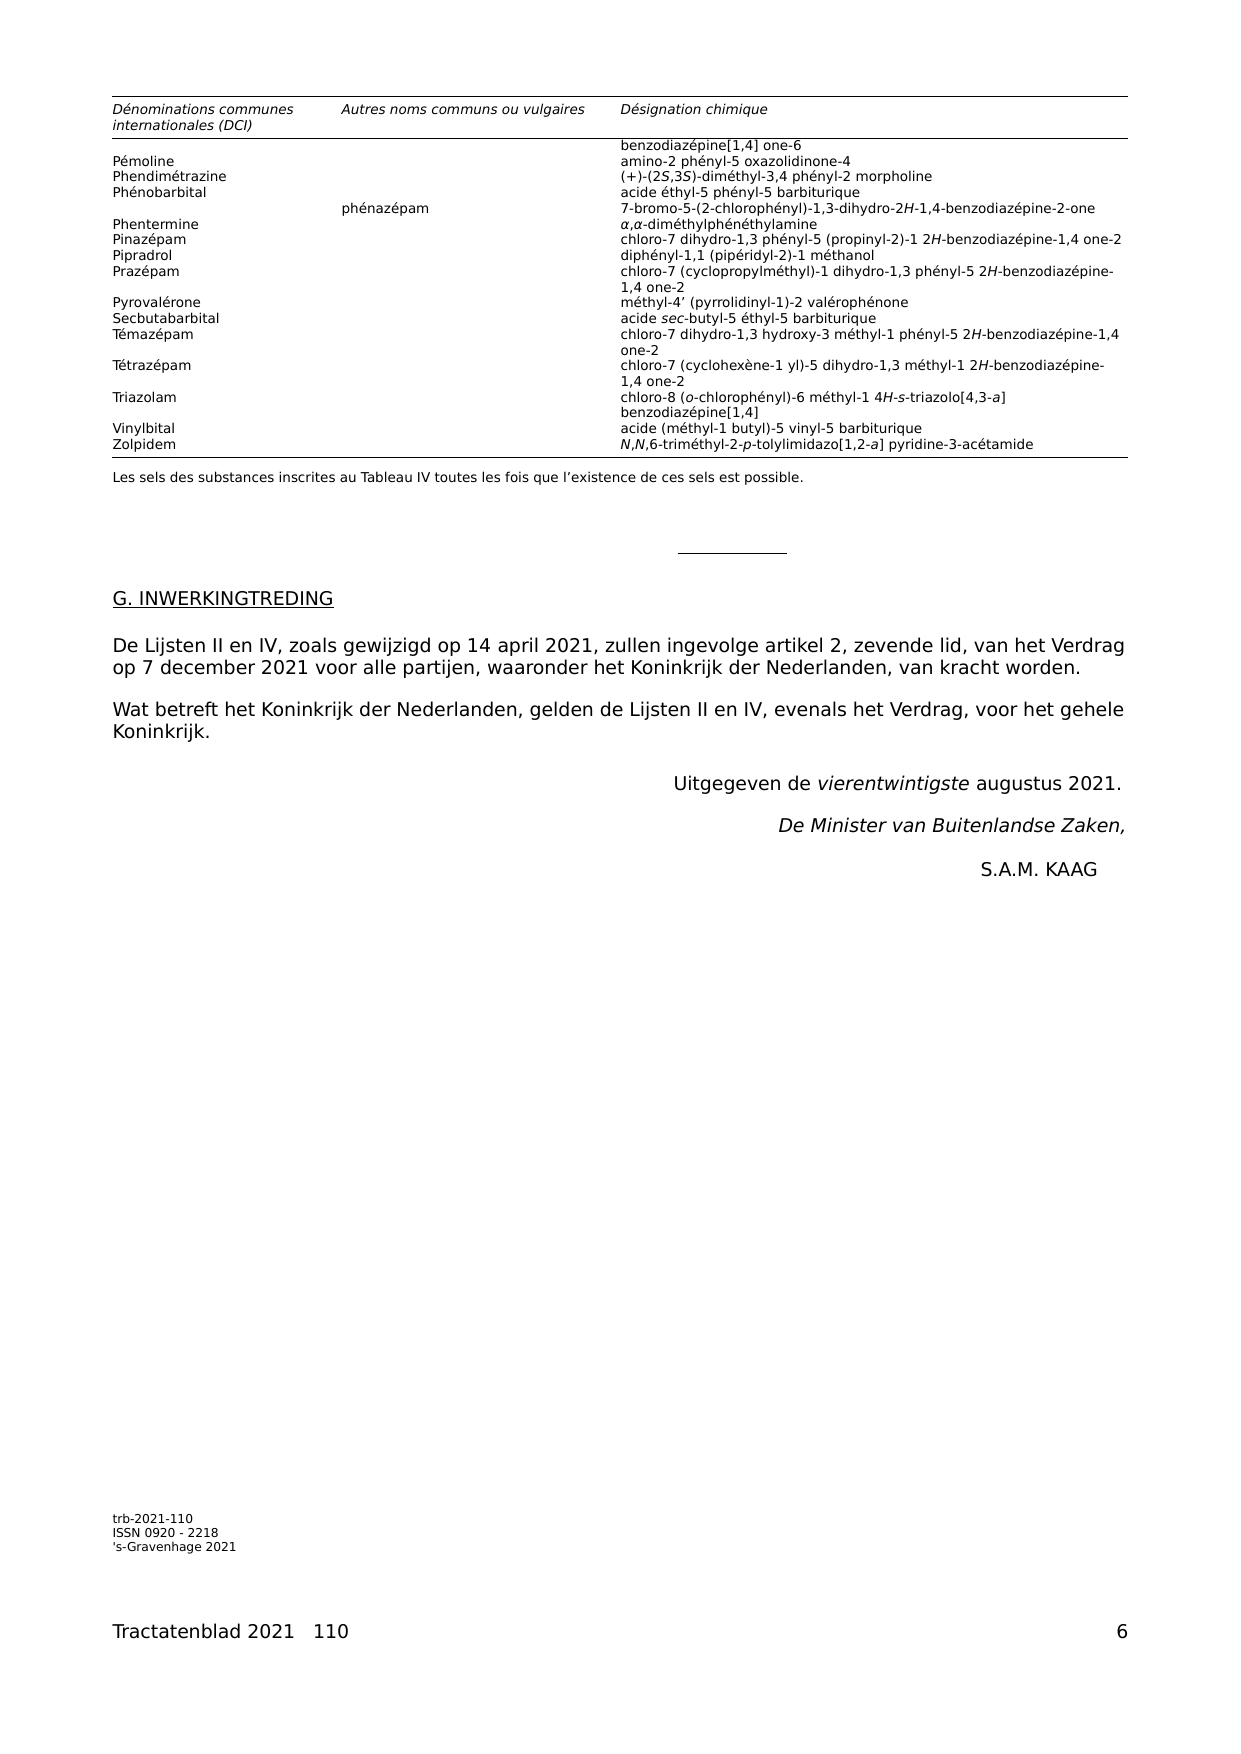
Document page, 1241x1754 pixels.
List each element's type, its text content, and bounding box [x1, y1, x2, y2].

table_cell [112, 139, 335, 153]
table_cell [335, 421, 614, 437]
text Wat betreft het Koninkrijk der Nederlanden, gelden de Lijsten II en IV, evenals het Verdrag, voor het gehele Koninkrijk. [112, 698, 1128, 742]
table_cell [335, 437, 614, 457]
text Uitgegeven de vierentwintigste augustus 2021. [112, 772, 1128, 794]
table_cell amino-2 phényl-5 oxazolidinone-4 [615, 154, 1128, 169]
table_cell [335, 311, 614, 327]
table_cell benzodiazépine[1,4] one-6 [615, 139, 1128, 153]
table_cell Tétrazépam [112, 358, 335, 389]
text ISSN 0920 - 2218 [112, 1526, 346, 1540]
table_cell Pémoline [112, 154, 335, 169]
table_cell chloro-7 dihydro-1,3 hydroxy-3 méthyl-1 phényl-5 2H-benzodiazépine-1,4 one-2 [615, 327, 1128, 358]
table_cell acide sec-butyl-5 éthyl-5 barbiturique [615, 311, 1128, 327]
table_cell [335, 185, 614, 201]
table_cell Prazépam [112, 264, 335, 295]
table_cell diphényl-1,1 (pipéridyl-2)-1 méthanol [615, 248, 1128, 264]
table_cell acide (méthyl-1 butyl)-5 vinyl-5 barbiturique [615, 421, 1128, 437]
table_cell Phénobarbital [112, 185, 335, 201]
table_cell [335, 216, 614, 232]
table_cell Les sels des substances inscrites au Tableau IV toutes les fois que l’existence de ces sels est possible. [112, 458, 1128, 486]
table_cell Pinazépam [112, 232, 335, 248]
text De Minister van Buitenlandse Zaken, S.A.M. KAAG [112, 814, 1128, 880]
table_header Dénominations communes internationales (DCI) [112, 97, 335, 138]
table_cell [335, 390, 614, 421]
table_cell [335, 232, 614, 248]
table_cell [335, 248, 614, 264]
table_cell Pyrovalérone [112, 295, 335, 311]
table_cell Secbutabarbital [112, 311, 335, 327]
table_cell [335, 169, 614, 185]
table_cell 7-bromo-5-(2-chlorophényl)-1,3-dihydro-2H-1,4-benzodiazépine-2-one [615, 201, 1128, 216]
text trb-2021-110 [112, 1512, 346, 1526]
table_cell Zolpidem [112, 437, 335, 457]
table_cell N,N,6-triméthyl-2-p-tolylimidazo[1,2-a] pyridine-3-acétamide [615, 437, 1128, 457]
table_header Autres noms communs ou vulgaires [335, 97, 614, 138]
table_cell chloro-7 (cyclohexène-1 yl)-5 dihydro-1,3 méthyl-1 2H-benzodiazépine-1,4 one-2 [615, 358, 1128, 389]
subtitle G. INWERKINGTREDING [112, 588, 1128, 609]
table_cell chloro-7 dihydro-1,3 phényl-5 (propinyl-2)-1 2H-benzodiazépine-1,4 one-2 [615, 232, 1128, 248]
text 's-Gravenhage 2021 [112, 1540, 346, 1554]
table_cell [112, 201, 335, 216]
table_cell [335, 154, 614, 169]
table_cell acide éthyl-5 phényl-5 barbiturique [615, 185, 1128, 201]
table_cell chloro-8 (o-chlorophényl)-6 méthyl-1 4H-s-triazolo[4,3-a] benzodiazépine[1,4] [615, 390, 1128, 421]
table_cell Phendimétrazine [112, 169, 335, 185]
table_cell (+)-(2S,3S)-diméthyl-3,4 phényl-2 morpholine [615, 169, 1128, 185]
table_cell [335, 264, 614, 295]
table_cell [335, 358, 614, 389]
table_header Désignation chimique [615, 97, 1128, 138]
table_cell α,α-diméthylphénéthylamine [615, 216, 1128, 232]
table_cell Témazépam [112, 327, 335, 358]
table_cell Pipradrol [112, 248, 335, 264]
table_cell chloro-7 (cyclopropylméthyl)-1 dihydro-1,3 phényl-5 2H-benzodiazépine-1,4 one-2 [615, 264, 1128, 295]
table_cell Phentermine [112, 216, 335, 232]
table_cell [335, 139, 614, 153]
table_cell [335, 295, 614, 311]
table_cell [335, 327, 614, 358]
text De Lijsten II en IV, zoals gewijzigd op 14 april 2021, zullen ingevolge artikel 2, zevende lid, van het Verdrag op 7 december 2021 voor alle partijen, waaronder het Koninkrijk der Nederlanden, van kracht worden. [112, 634, 1128, 678]
table_cell phénazépam [335, 201, 614, 216]
table_cell Triazolam [112, 390, 335, 421]
table_cell méthyl-4’ (pyrrolidinyl-1)-2 valérophénone [615, 295, 1128, 311]
table_cell Vinylbital [112, 421, 335, 437]
